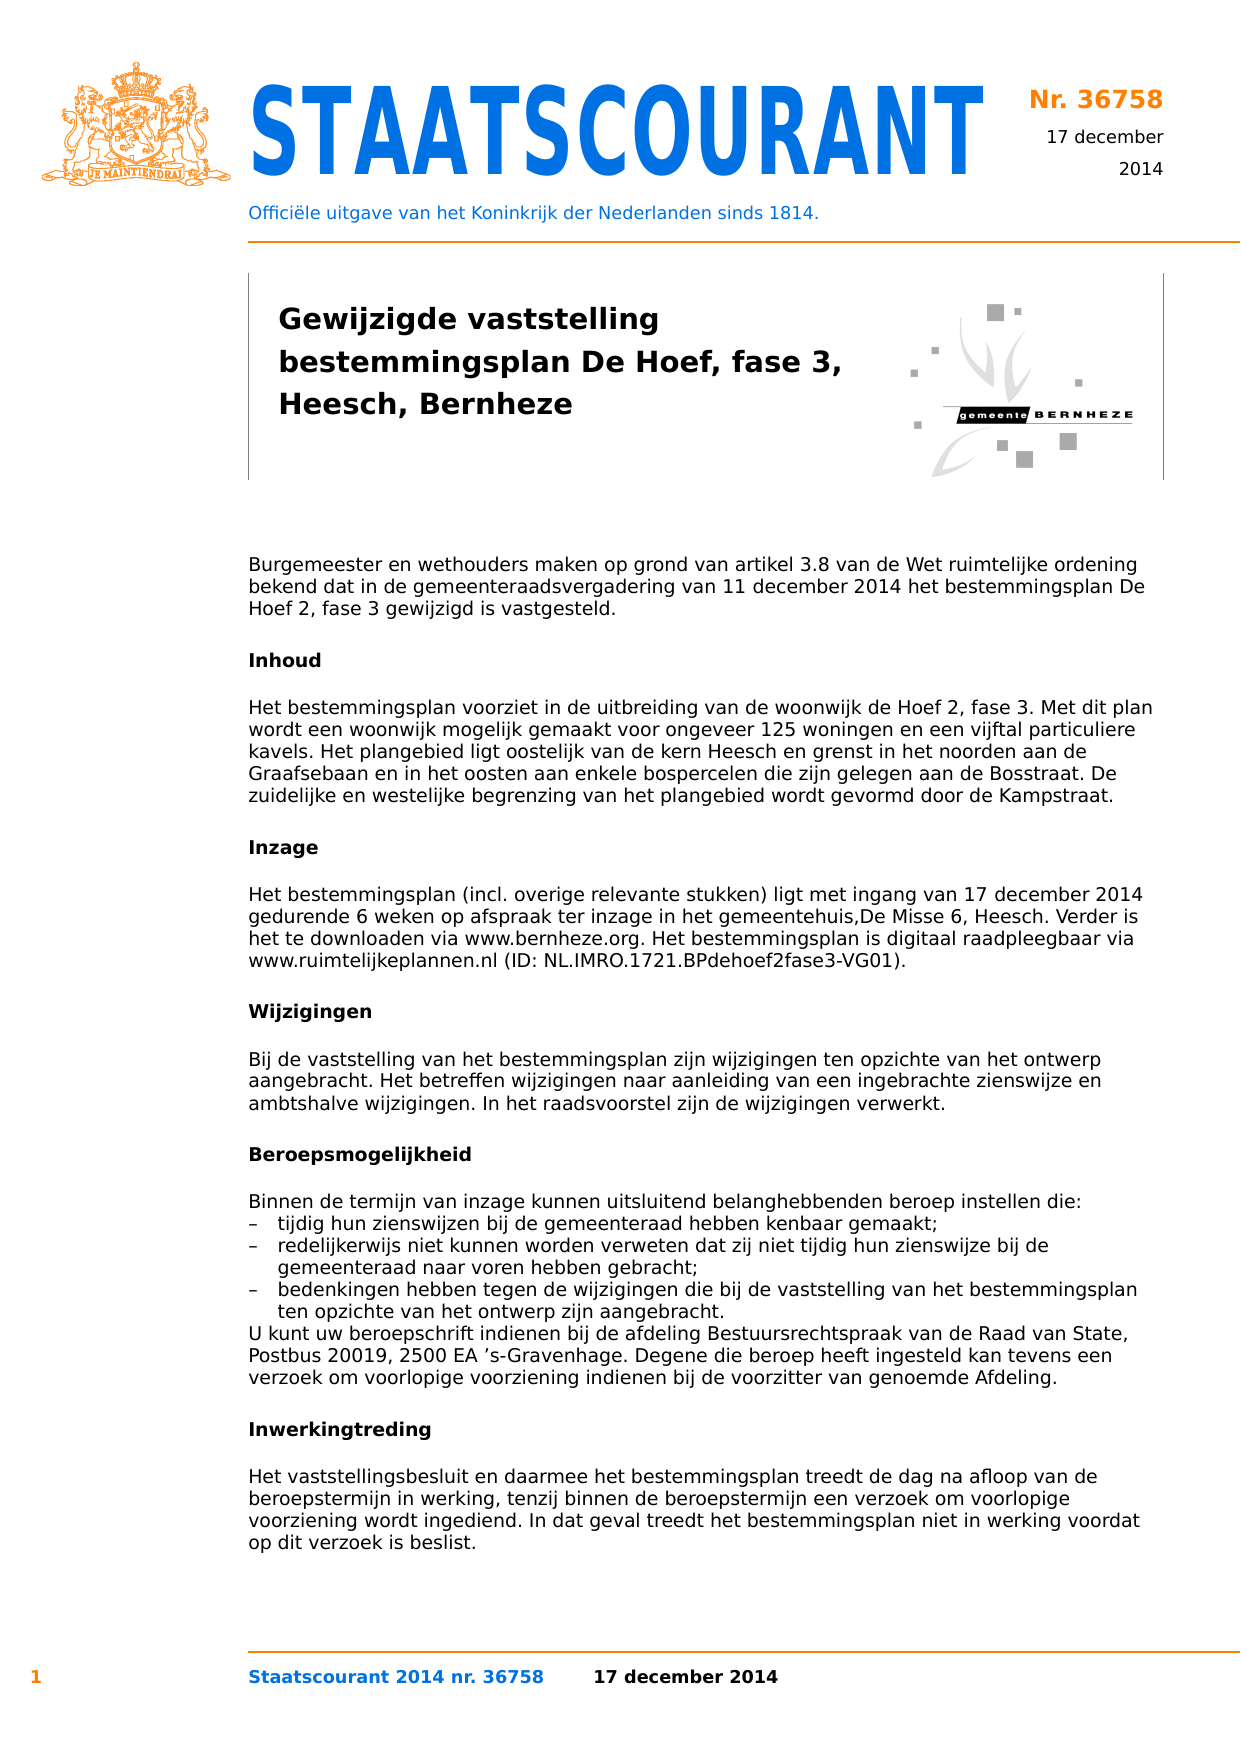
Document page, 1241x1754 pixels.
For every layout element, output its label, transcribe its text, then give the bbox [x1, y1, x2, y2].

text Het bestemmingsplan (incl. overige relevante stukken) ligt met ingang van 17 december 2014 gedurende 6 weken op afspraak ter inzage in het gemeentehuis,De Misse 6, Heesch. Verder is het te downloaden via www.bernheze.org. Het bestemmingsplan is digitaal raadpleegbaar via www.ruimtelijkeplannen.nl (ID: NL.IMRO.1721.BPdehoef2fase3-VG01). [248, 883, 1163, 971]
subtitle Inhoud [248, 650, 1163, 672]
text Het vaststellingsbesluit en daarmee het bestemmingsplan treedt de dag na afloop van de beroepstermijn in werking, tenzij binnen de beroepstermijn een verzoek om voorlopige voorziening wordt ingediend. In dat geval treedt het bestemmingsplan niet in werking voordat op dit verzoek is beslist. [248, 1466, 1163, 1554]
text – redelijkerwijs niet kunnen worden verweten dat zij niet tijdig hun zienswijze bij de gemeenteraad naar voren hebben gebracht; [248, 1235, 1163, 1279]
table_header [25, 62, 248, 241]
text Bij de vaststelling van het bestemmingsplan zijn wijzigingen ten opzichte van het ontwerp aangebracht. Het betreffen wijzigingen naar aanleiding van een ingebrachte zienswijze en ambtshalve wijzigingen. In het raadsvoorstel zijn de wijzigingen verwerkt. [248, 1048, 1163, 1114]
text Burgemeester en wethouders maken op grond van artikel 3.8 van de Wet ruimtelijke ordening bekend dat in de gemeenteraadsvergadering van 11 december 2014 het bestemmingsplan De Hoef 2, fase 3 gewijzigd is vastgesteld. [248, 554, 1163, 620]
subtitle Inzage [248, 837, 1163, 858]
subtitle Gewijzigde vaststelling bestemmingsplan De Hoef, fase 3, Heesch, Bernheze [249, 273, 1163, 480]
table_header STAATSCOURANT [248, 62, 998, 203]
picture [41, 62, 231, 186]
text – tijdig hun zienswijzen bij de gemeenteraad hebben kenbaar gemaakt; [248, 1213, 1163, 1235]
picture [909, 302, 1134, 480]
text U kunt uw beroepschrift indienen bij de afdeling Bestuursrechtspraak van de Raad van State, Postbus 20019, 2500 EA ’s-Gravenhage. Degene die beroep heeft ingesteld kan tevens een verzoek om voorlopige voorziening indienen bij de voorzitter van genoemde Afdeling. [248, 1323, 1163, 1389]
subtitle Inwerkingtreding [248, 1419, 1163, 1441]
table_cell Officiële uitgave van het Koninkrijk der Nederlanden sinds 1814. [248, 203, 1240, 241]
text Het bestemmingsplan voorziet in de uitbreiding van de woonwijk de Hoef 2, fase 3. Met dit plan wordt een woonwijk mogelijk gemaakt voor ongeveer 125 woningen en een vijftal particuliere kavels. Het plangebied ligt oostelijk van de kern Heesch en grenst in het noorden aan de Graafsebaan en in het oosten aan enkele bospercelen die zijn gelegen aan de Bosstraat. De zuidelijke en westelijke begrenzing van het plangebied wordt gevormd door de Kampstraat. [248, 697, 1163, 807]
text Binnen de termijn van inzage kunnen uitsluitend belanghebbenden beroep instellen die: [248, 1191, 1163, 1213]
text – bedenkingen hebben tegen de wijzigingen die bij de vaststelling van het bestemmingsplan ten opzichte van het ontwerp zijn aangebracht. [248, 1279, 1163, 1323]
subtitle Beroepsmogelijkheid [248, 1144, 1163, 1166]
table_header Nr. 36758 [998, 62, 1240, 121]
subtitle Wijzigingen [248, 1001, 1163, 1023]
table_cell 2014 [998, 153, 1240, 203]
table_cell 17 december [998, 121, 1240, 153]
